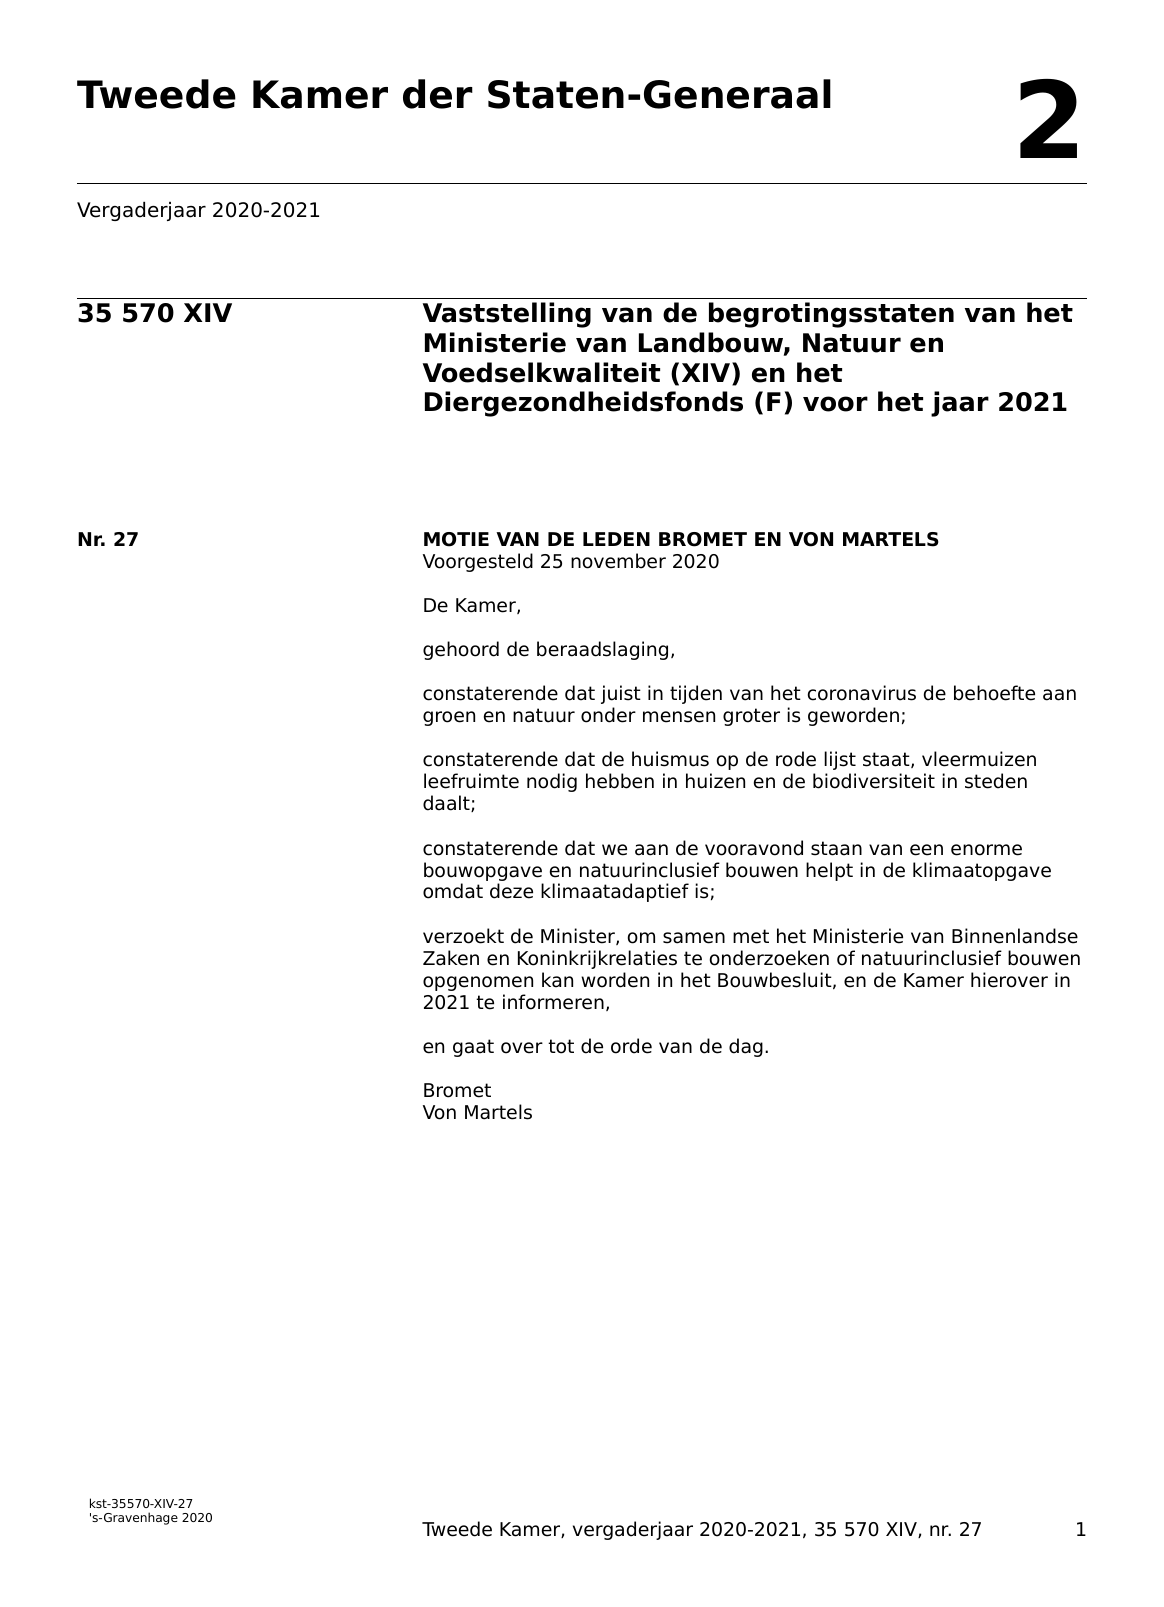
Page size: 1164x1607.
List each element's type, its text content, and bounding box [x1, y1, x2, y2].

text en gaat over tot de orde van de dag. [422, 1036, 1087, 1058]
text Von Martels [422, 1102, 1087, 1124]
text Bromet [422, 1080, 1087, 1102]
text constaterende dat juist in tijden van het coronavirus de behoefte aan groen en natuur onder mensen groter is geworden; [422, 683, 1087, 727]
subtitle 35 570 XIV Vaststelling van de begrotingsstaten van het Ministerie van Landbouw, Natuur en Voedselkwaliteit (XIV) en het Diergezondheidsfonds (F) voor het jaar 2021 [77, 299, 1087, 418]
text gehoord de beraadslaging, [422, 639, 1087, 661]
text verzoekt de Minister, om samen met het Ministerie van Binnenlandse Zaken en Koninkrijkrelaties te onderzoeken of natuurinclusief bouwen opgenomen kan worden in het Bouwbesluit, en de Kamer hierover in 2021 te informeren, [422, 926, 1087, 1013]
table_cell Vergaderjaar 2020-2021 [77, 184, 1087, 298]
text De Kamer, [422, 595, 1087, 617]
table_header 2 [886, 59, 1087, 183]
text 's-Gravenhage 2020 [88, 1511, 323, 1525]
subtitle Nr. 27 MOTIE VAN DE LEDEN BROMET EN VON MARTELS [77, 529, 1087, 551]
text constaterende dat de huismus op de rode lijst staat, vleermuizen leefruimte nodig hebben in huizen en de biodiversiteit in steden daalt; [422, 749, 1087, 815]
text Voorgesteld 25 november 2020 [422, 551, 1087, 573]
text kst-35570-XIV-27 [88, 1497, 323, 1511]
table_header Tweede Kamer der Staten-Generaal [77, 59, 886, 183]
text constaterende dat we aan de vooravond staan van een enorme bouwopgave en natuurinclusief bouwen helpt in de klimaatopgave omdat deze klimaatadaptief is; [422, 837, 1087, 903]
